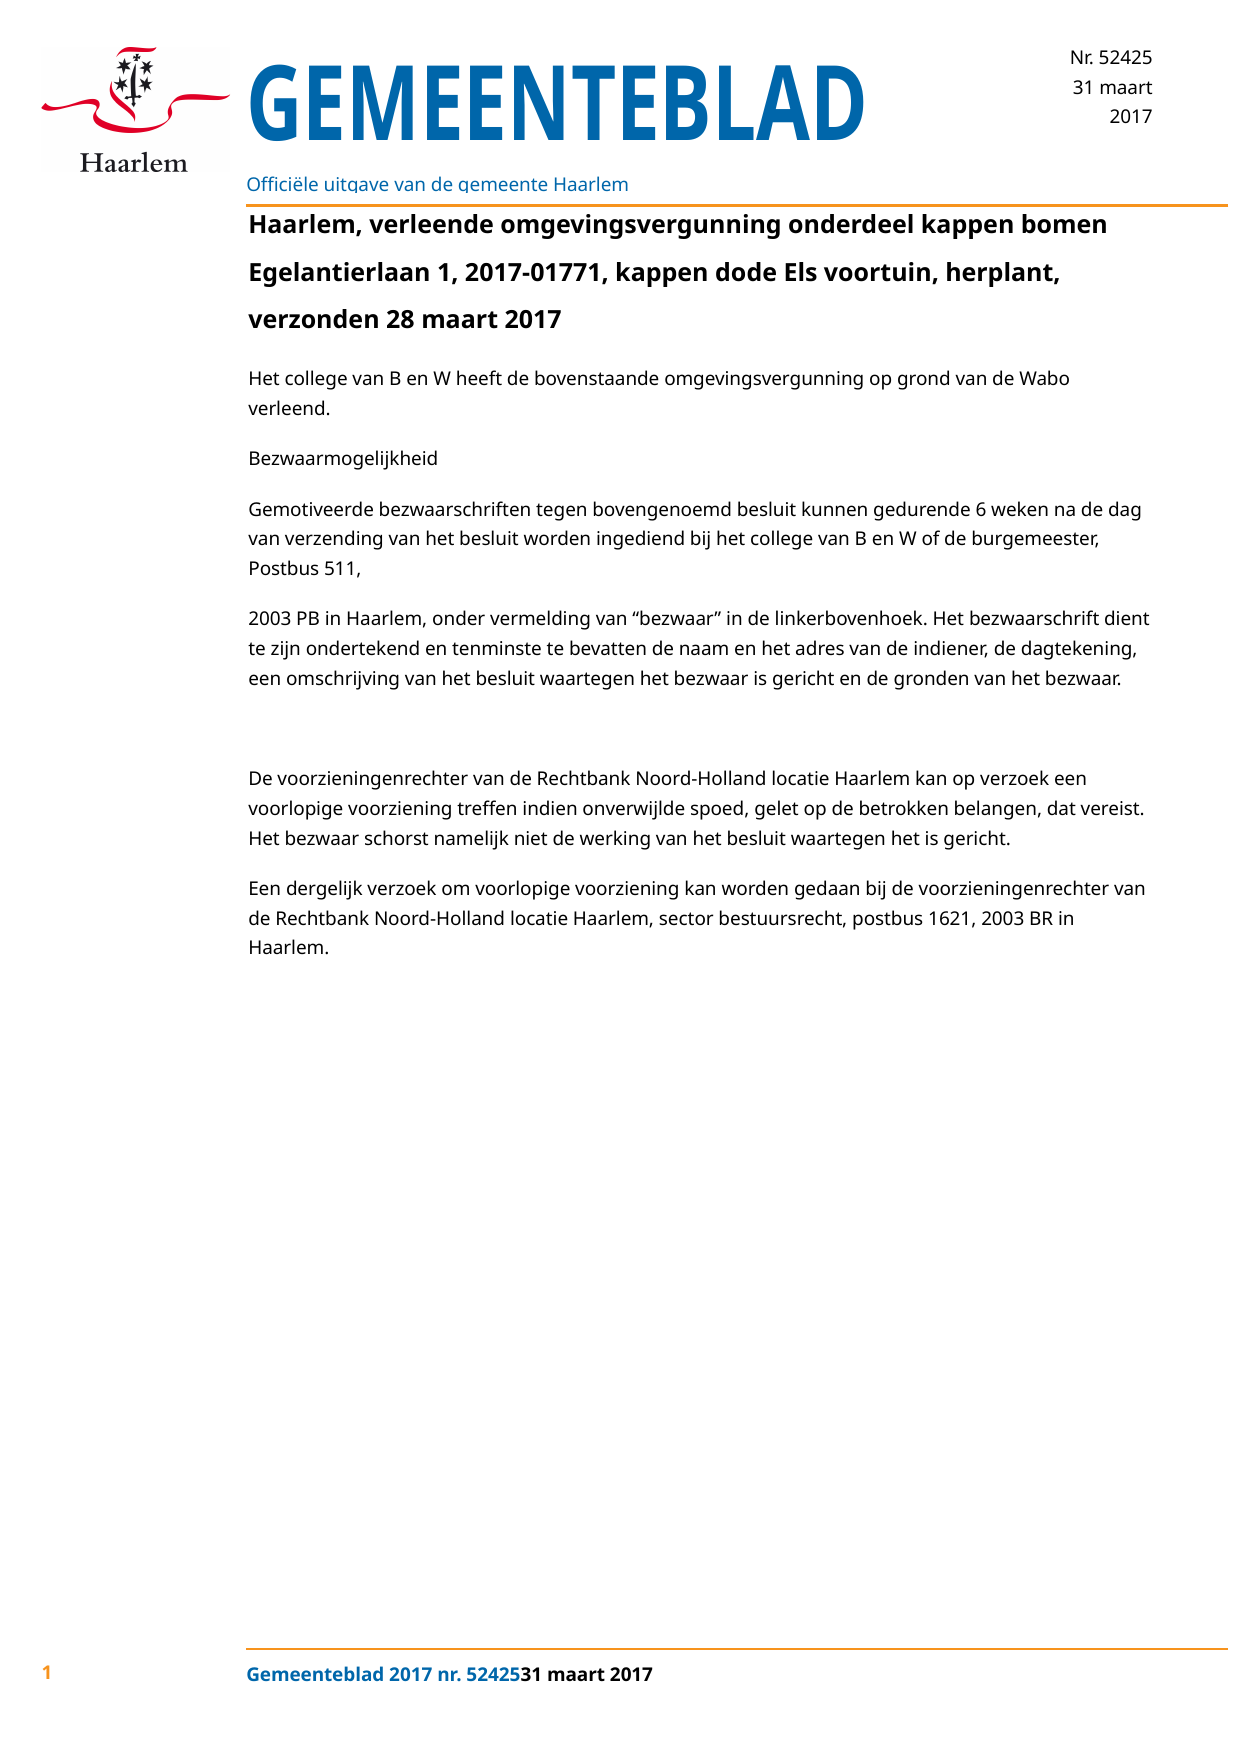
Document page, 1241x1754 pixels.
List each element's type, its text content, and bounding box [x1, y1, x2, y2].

text Een dergelijk verzoek om voorlopige voorziening kan worden gedaan bij de voorzieningenrechter van de Rechtbank Noord-Holland locatie Haarlem, sector bestuursrecht, postbus 1621, 2003 BR in Haarlem. [248, 875, 1152, 960]
text De voorzieningenrechter van de Rechtbank Noord-Holland locatie Haarlem kan op verzoek een voorlopige voorziening treffen indien onverwijlde spoed, gelet op de betrokken belangen, dat vereist. Het bezwaar schorst namelijk niet de werking van het besluit waartegen het is gericht. [248, 766, 1152, 850]
text Het college van B en W heeft de bovenstaande omgevingsvergunning op grond van de Wabo verleend. [248, 366, 1152, 421]
text Bezwaarmogelijkheid [248, 446, 1152, 471]
text 2003 PB in Haarlem, onder vermelding van “bezwaar” in de linkerbovenhoek. Het bezwaarschrift dient te zijn ondertekend en tenminste te bevatten de naam en het adres van de indiener, de dagtekening, een omschrijving van het besluit waartegen het bezwaar is gericht en de gronden van het bezwaar. [248, 606, 1152, 690]
picture [41, 47, 231, 172]
text Gemotiveerde bezwaarschriften tegen bovengenoemd besluit kunnen gedurende 6 weken na de dag van verzending van het besluit worden ingediend bij het college van B en W of de burgemeester, Postbus 511, [248, 496, 1152, 581]
text Haarlem, verleende omgevingsvergunning onderdeel kappen bomen Egelantierlaan 1, 2017-01771, kappen dode Els voortuin, herplant, verzonden 28 maart 2017 [248, 207, 1152, 336]
